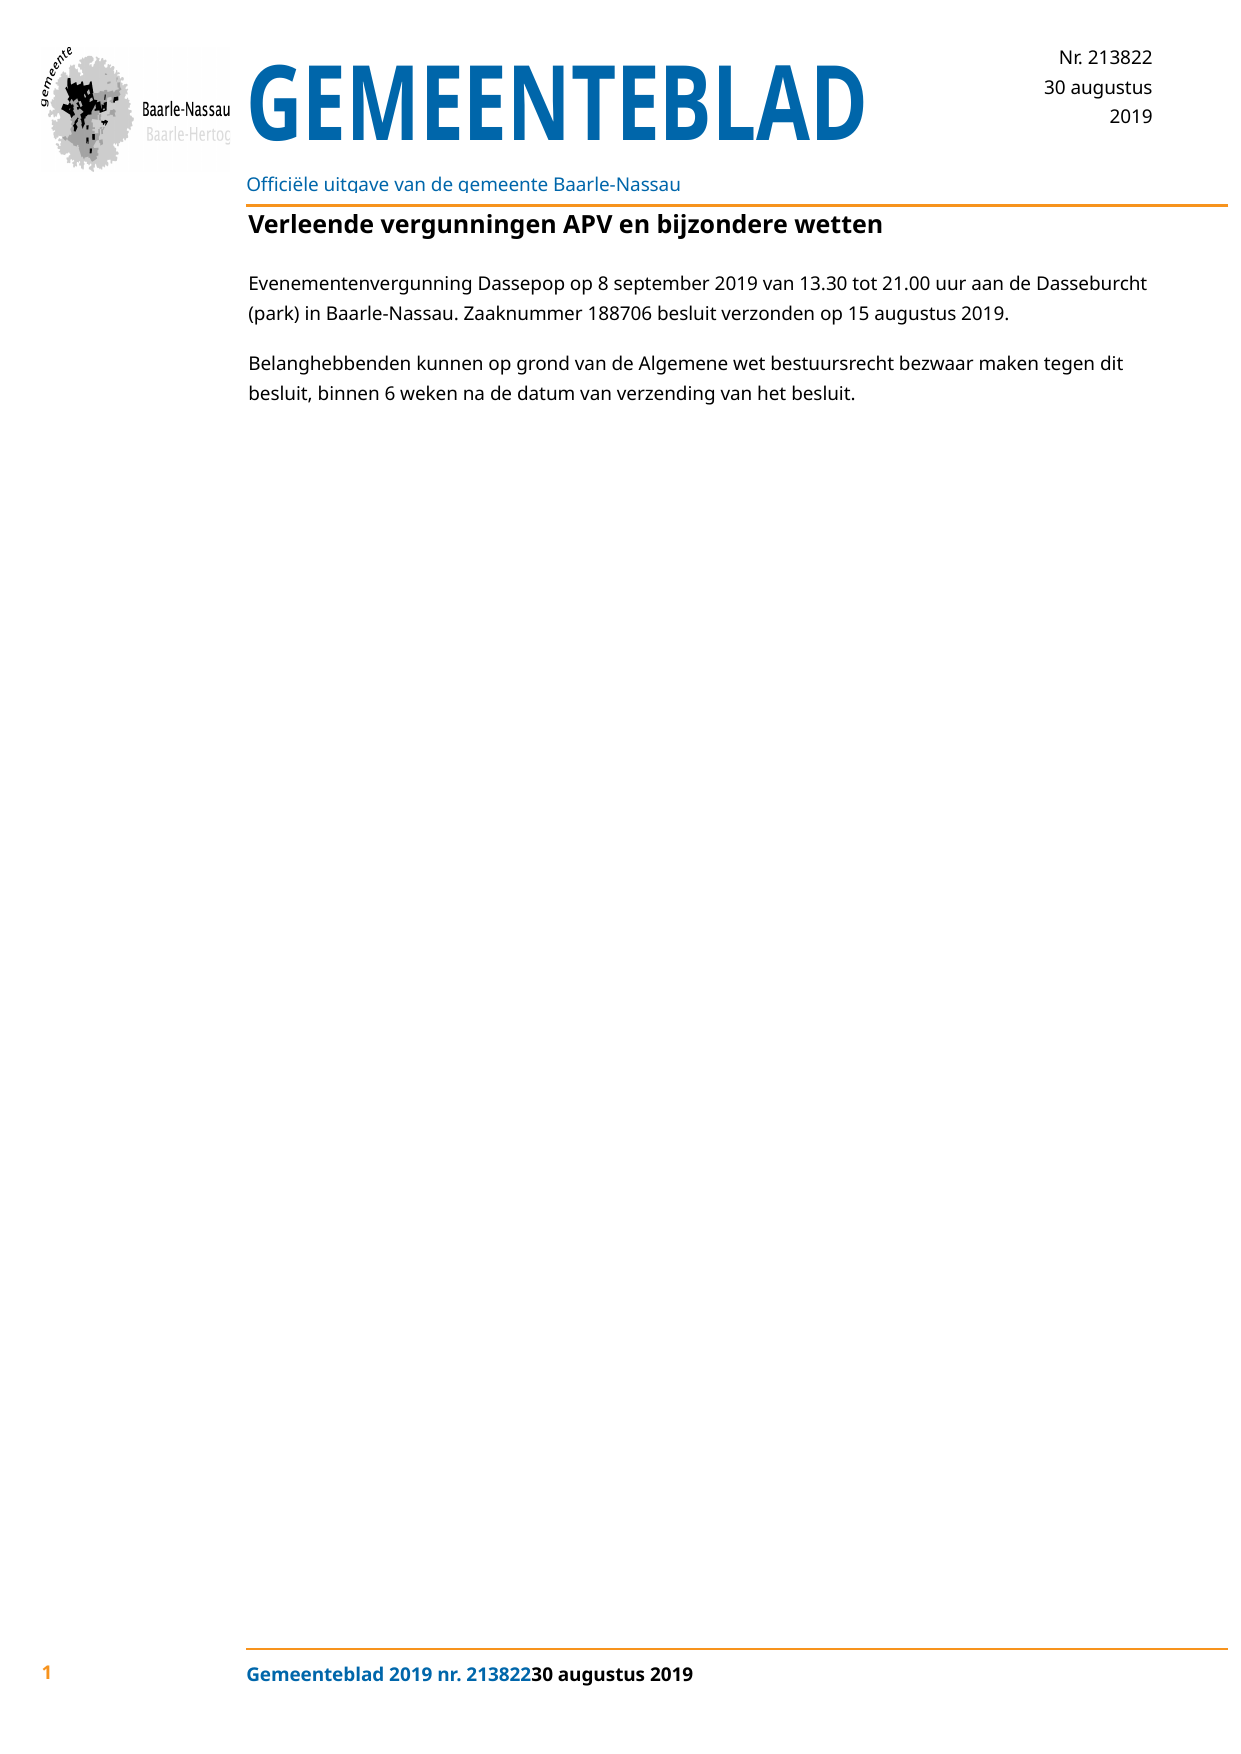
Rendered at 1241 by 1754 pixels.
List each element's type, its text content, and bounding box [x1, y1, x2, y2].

text Evenementenvergunning Dassepop op 8 september 2019 van 13.30 tot 21.00 uur aan de Dasseburcht (park) in Baarle-Nassau. Zaaknummer 188706 besluit verzonden op 15 augustus 2019. [248, 270, 1152, 326]
picture [41, 47, 231, 172]
text Verleende vergunningen APV en bijzondere wetten [248, 207, 1152, 241]
text Belanghebbenden kunnen op grond van de Algemene wet bestuursrecht bezwaar maken tegen dit besluit, binnen 6 weken na de datum van verzending van het besluit. [248, 350, 1152, 406]
